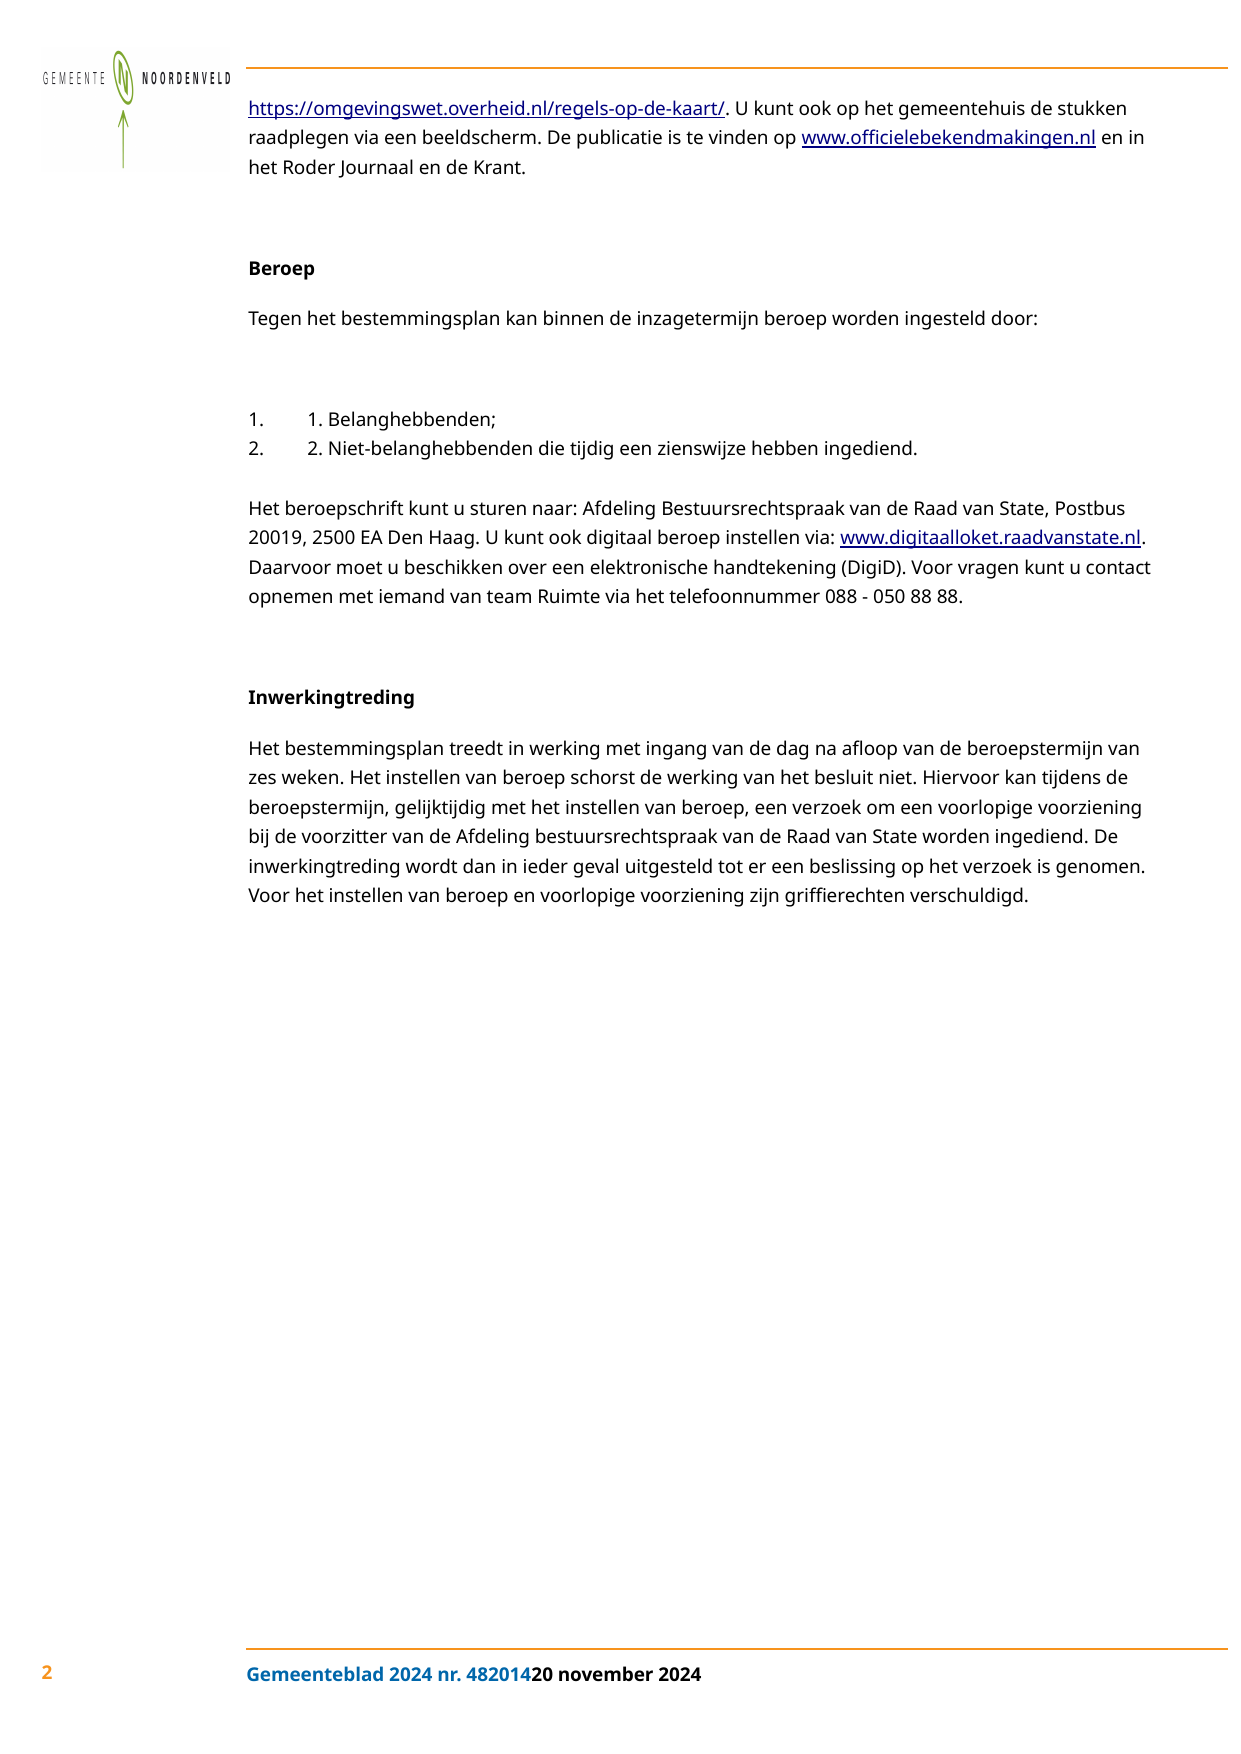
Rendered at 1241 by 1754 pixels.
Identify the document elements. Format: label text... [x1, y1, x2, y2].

text Het bestemmingsplan treedt in werking met ingang van de dag na afloop van de beroepstermijn van zes weken. Het instellen van beroep schorst de werking van het besluit niet. Hiervoor kan tijdens de beroepstermijn, gelijktijdig met het instellen van beroep, een verzoek om een voorlopige voorziening bij de voorzitter van de Afdeling bestuursrechtspraak van de Raad van State worden ingediend. De inwerkingtreding wordt dan in ieder geval uitgesteld tot er een beslissing op het verzoek is genomen. Voor het instellen van beroep en voorlopige voorziening zijn griffierechten verschuldigd. [248, 735, 1152, 908]
list 2. Niet-belanghebbenden die tijdig een zienswijze hebben ingediend. [248, 436, 1152, 461]
text Inwerkingtreding [248, 684, 1152, 710]
text Het beroepschrift kunt u sturen naar: Afdeling Bestuursrechtspraak van de Raad van State, Postbus 20019, 2500 EA Den Haag. U kunt ook digitaal beroep instellen via: www.digitaalloket.raadvanstate.nl. Daarvoor moet u beschikken over een elektronische handtekening (DigiD). Voor vragen kunt u contact opnemen met iemand van team Ruimte via het telefoonnummer 088 - 050 88 88. [248, 495, 1152, 609]
list 1. Belanghebbenden; [248, 406, 1152, 432]
text https://omgevingswet.overheid.nl/regels-op-de-kaart/. U kunt ook op het gemeentehuis de stukken raadplegen via een beeldscherm. De publicatie is te vinden op www.officielebekendmakingen.nl en in het Roder Journaal en de Krant. [248, 95, 1152, 180]
text Tegen het bestemmingsplan kan binnen de inzagetermijn beroep worden ingesteld door: [248, 305, 1152, 331]
picture [41, 47, 231, 172]
text Beroep [248, 255, 1152, 281]
